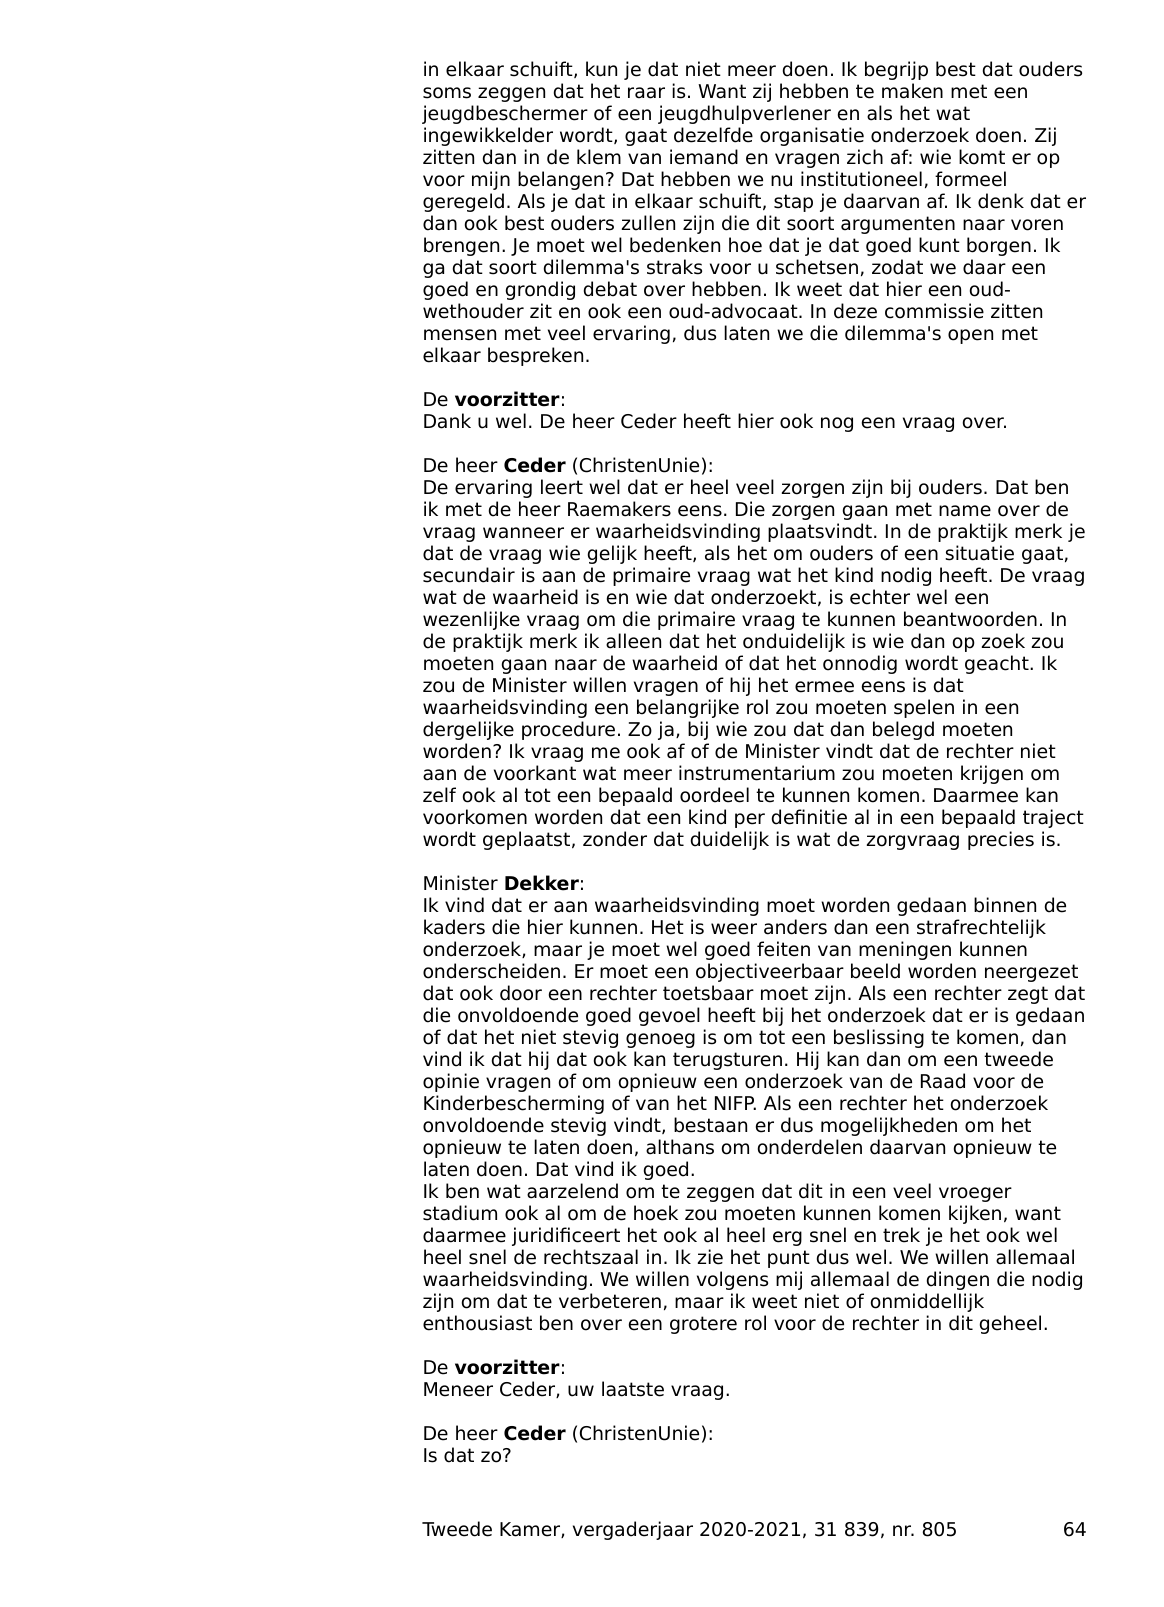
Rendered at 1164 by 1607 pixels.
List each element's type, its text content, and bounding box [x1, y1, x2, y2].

text Meneer Ceder, uw laatste vraag. [422, 1379, 1087, 1401]
text Minister Dekker: [422, 873, 1087, 895]
text De voorzitter: [422, 389, 1087, 411]
text De heer Ceder (ChristenUnie): [422, 1423, 1087, 1445]
text Dank u wel. De heer Ceder heeft hier ook nog een vraag over. [422, 411, 1087, 433]
text De heer Ceder (ChristenUnie): [422, 455, 1087, 477]
text Is dat zo? [422, 1445, 1087, 1467]
text Ik ben wat aarzelend om te zeggen dat dit in een veel vroeger stadium ook al om de hoek zou moeten kunnen komen kijken, want daarmee juridificeert het ook al heel erg snel en trek je het ook wel heel snel de rechtszaal in. Ik zie het punt dus wel. We willen allemaal waarheidsvinding. We willen volgens mij allemaal de dingen die nodig zijn om dat te verbeteren, maar ik weet niet of onmiddellijk enthousiast ben over een grotere rol voor de rechter in dit geheel. [422, 1181, 1087, 1334]
text Ik vind dat er aan waarheidsvinding moet worden gedaan binnen de kaders die hier kunnen. Het is weer anders dan een strafrechtelijk onderzoek, maar je moet wel goed feiten van meningen kunnen onderscheiden. Er moet een objectiveerbaar beeld worden neergezet dat ook door een rechter toetsbaar moet zijn. Als een rechter zegt dat die onvoldoende goed gevoel heeft bij het onderzoek dat er is gedaan of dat het niet stevig genoeg is om tot een beslissing te komen, dan vind ik dat hij dat ook kan terugsturen. Hij kan dan om een tweede opinie vragen of om opnieuw een onderzoek van de Raad voor de Kinderbescherming of van het NIFP. Als een rechter het onderzoek onvoldoende stevig vindt, bestaan er dus mogelijkheden om het opnieuw te laten doen, althans om onderdelen daarvan opnieuw te laten doen. Dat vind ik goed. [422, 895, 1087, 1181]
text in elkaar schuift, kun je dat niet meer doen. Ik begrijp best dat ouders soms zeggen dat het raar is. Want zij hebben te maken met een jeugdbeschermer of een jeugdhulpverlener en als het wat ingewikkelder wordt, gaat dezelfde organisatie onderzoek doen. Zij zitten dan in de klem van iemand en vragen zich af: wie komt er op voor mijn belangen? Dat hebben we nu institutioneel, formeel geregeld. Als je dat in elkaar schuift, stap je daarvan af. Ik denk dat er dan ook best ouders zullen zijn die dit soort argumenten naar voren brengen. Je moet wel bedenken hoe dat je dat goed kunt borgen. Ik ga dat soort dilemma's straks voor u schetsen, zodat we daar een goed en grondig debat over hebben. Ik weet dat hier een oud-wethouder zit en ook een oud-advocaat. In deze commissie zitten mensen met veel ervaring, dus laten we die dilemma's open met elkaar bespreken. [422, 59, 1087, 367]
text De voorzitter: [422, 1357, 1087, 1379]
text De ervaring leert wel dat er heel veel zorgen zijn bij ouders. Dat ben ik met de heer Raemakers eens. Die zorgen gaan met name over de vraag wanneer er waarheidsvinding plaatsvindt. In de praktijk merk je dat de vraag wie gelijk heeft, als het om ouders of een situatie gaat, secundair is aan de primaire vraag wat het kind nodig heeft. De vraag wat de waarheid is en wie dat onderzoekt, is echter wel een wezenlijke vraag om die primaire vraag te kunnen beantwoorden. In de praktijk merk ik alleen dat het onduidelijk is wie dan op zoek zou moeten gaan naar de waarheid of dat het onnodig wordt geacht. Ik zou de Minister willen vragen of hij het ermee eens is dat waarheidsvinding een belangrijke rol zou moeten spelen in een dergelijke procedure. Zo ja, bij wie zou dat dan belegd moeten worden? Ik vraag me ook af of de Minister vindt dat de rechter niet aan de voorkant wat meer instrumentarium zou moeten krijgen om zelf ook al tot een bepaald oordeel te kunnen komen. Daarmee kan voorkomen worden dat een kind per definitie al in een bepaald traject wordt geplaatst, zonder dat duidelijk is wat de zorgvraag precies is. [422, 477, 1087, 851]
